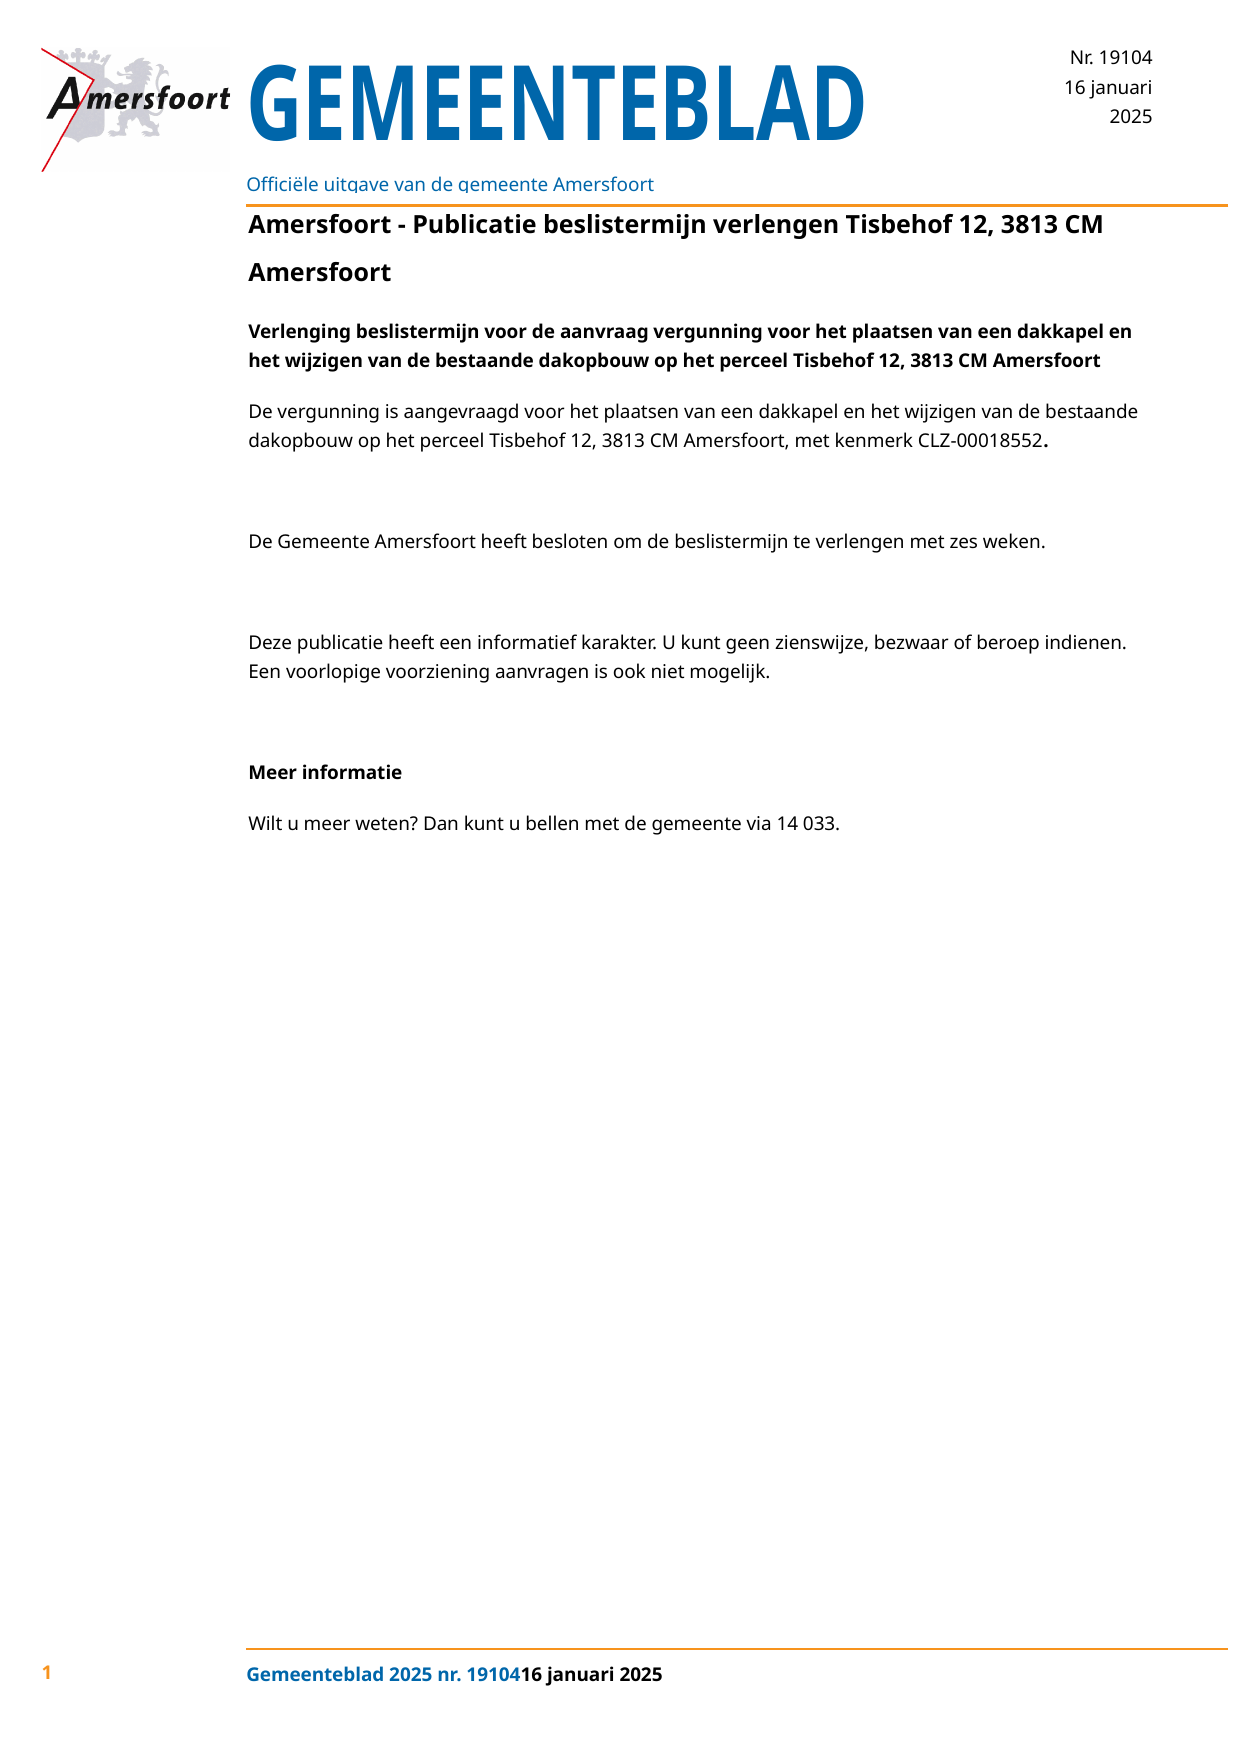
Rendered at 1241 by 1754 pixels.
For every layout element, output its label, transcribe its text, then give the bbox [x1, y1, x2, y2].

text Verlenging beslistermijn voor de aanvraag vergunning voor het plaatsen van een dakkapel en het wijzigen van de bestaande dakopbouw op het perceel Tisbehof 12, 3813 CM Amersfoort [248, 318, 1152, 373]
text Deze publicatie heeft een informatief karakter. U kunt geen zienswijze, bezwaar of beroep indienen. Een voorlopige voorziening aanvragen is ook niet mogelijk. [248, 629, 1152, 684]
text De vergunning is aangevraagd voor het plaatsen van een dakkapel en het wijzigen van de bestaande dakopbouw op het perceel Tisbehof 12, 3813 CM Amersfoort, met kenmerk CLZ-00018552. [248, 398, 1152, 453]
text De Gemeente Amersfoort heeft besloten om de beslistermijn te verlengen met zes weken. [248, 528, 1152, 554]
text Wilt u meer weten? Dan kunt u bellen met de gemeente via 14 033. [248, 810, 1152, 836]
text Amersfoort - Publicatie beslistermijn verlengen Tisbehof 12, 3813 CM Amersfoort [248, 207, 1152, 288]
text Meer informatie [248, 759, 1152, 785]
picture [41, 47, 231, 172]
